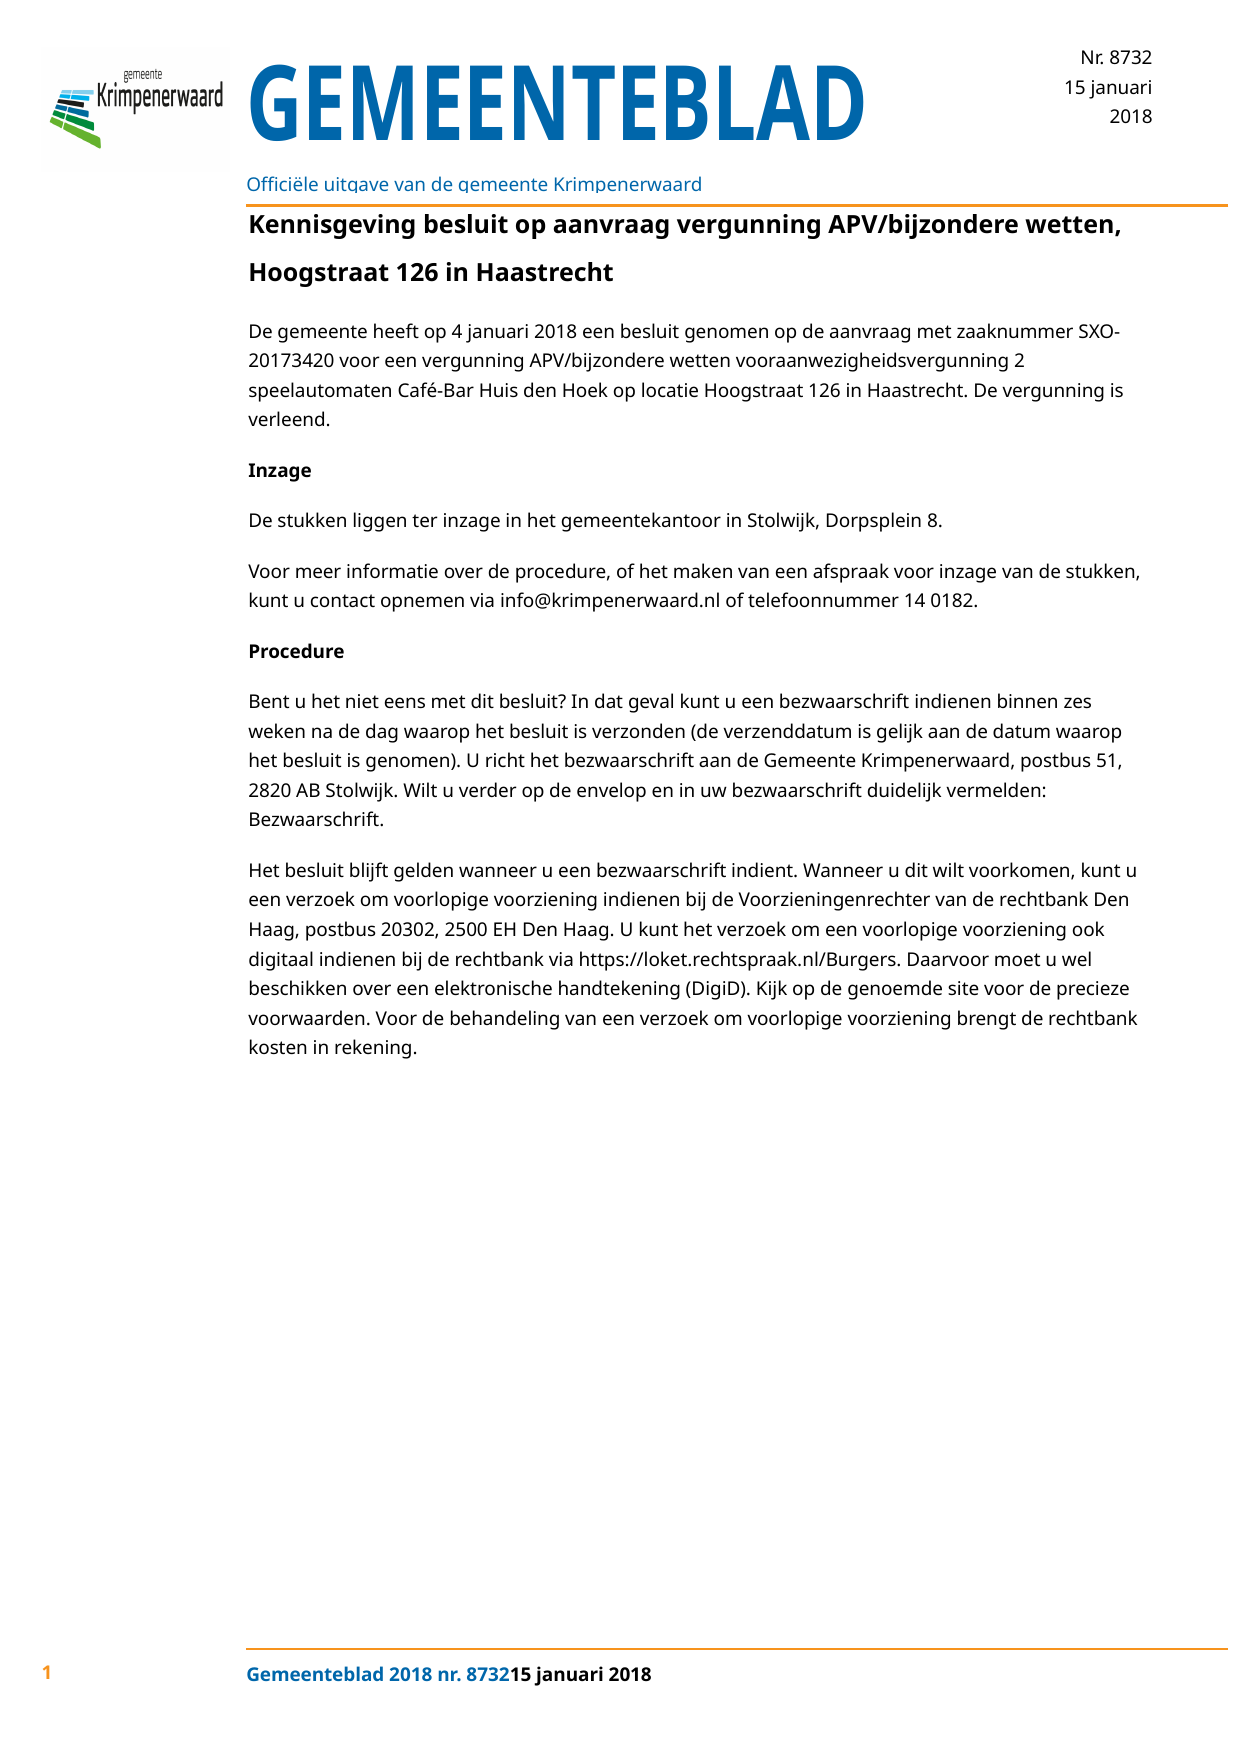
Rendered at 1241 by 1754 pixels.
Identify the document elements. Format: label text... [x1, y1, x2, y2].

text Het besluit blijft gelden wanneer u een bezwaarschrift indient. Wanneer u dit wilt voorkomen, kunt u een verzoek om voorlopige voorziening indienen bij de Voorzieningenrechter van de rechtbank Den Haag, postbus 20302, 2500 EH Den Haag. U kunt het verzoek om een voorlopige voorziening ook digitaal indienen bij de rechtbank via https://loket.rechtspraak.nl/Burgers. Daarvoor moet u wel beschikken over een elektronische handtekening (DigiD). Kijk op de genoemde site voor de precieze voorwaarden. Voor de behandeling van een verzoek om voorlopige voorziening brengt de rechtbank kosten in rekening. [248, 857, 1152, 1060]
text Bent u het niet eens met dit besluit? In dat geval kunt u een bezwaarschrift indienen binnen zes weken na de dag waarop het besluit is verzonden (de verzenddatum is gelijk aan de datum waarop het besluit is genomen). U richt het bezwaarschrift aan de Gemeente Krimpenerwaard, postbus 51, 2820 AB Stolwijk. Wilt u verder op de envelop en in uw bezwaarschrift duidelijk vermelden: Bezwaarschrift. [248, 688, 1152, 832]
text Inzage [248, 457, 1152, 483]
text Voor meer informatie over de procedure, of het maken van een afspraak voor inzage van de stukken, kunt u contact opnemen via info@krimpenerwaard.nl of telefoonnummer 14 0182. [248, 558, 1152, 613]
text Kennisgeving besluit op aanvraag vergunning APV/bijzondere wetten, Hoogstraat 126 in Haastrecht [248, 207, 1152, 288]
text De gemeente heeft op 4 januari 2018 een besluit genomen op de aanvraag met zaaknummer SXO-20173420 voor een vergunning APV/bijzondere wetten vooraanwezigheidsvergunning 2 speelautomaten Café-Bar Huis den Hoek op locatie Hoogstraat 126 in Haastrecht. De vergunning is verleend. [248, 318, 1152, 432]
text De stukken liggen ter inzage in het gemeentekantoor in Stolwijk, Dorpsplein 8. [248, 507, 1152, 533]
picture [41, 47, 231, 172]
text Procedure [248, 638, 1152, 664]
